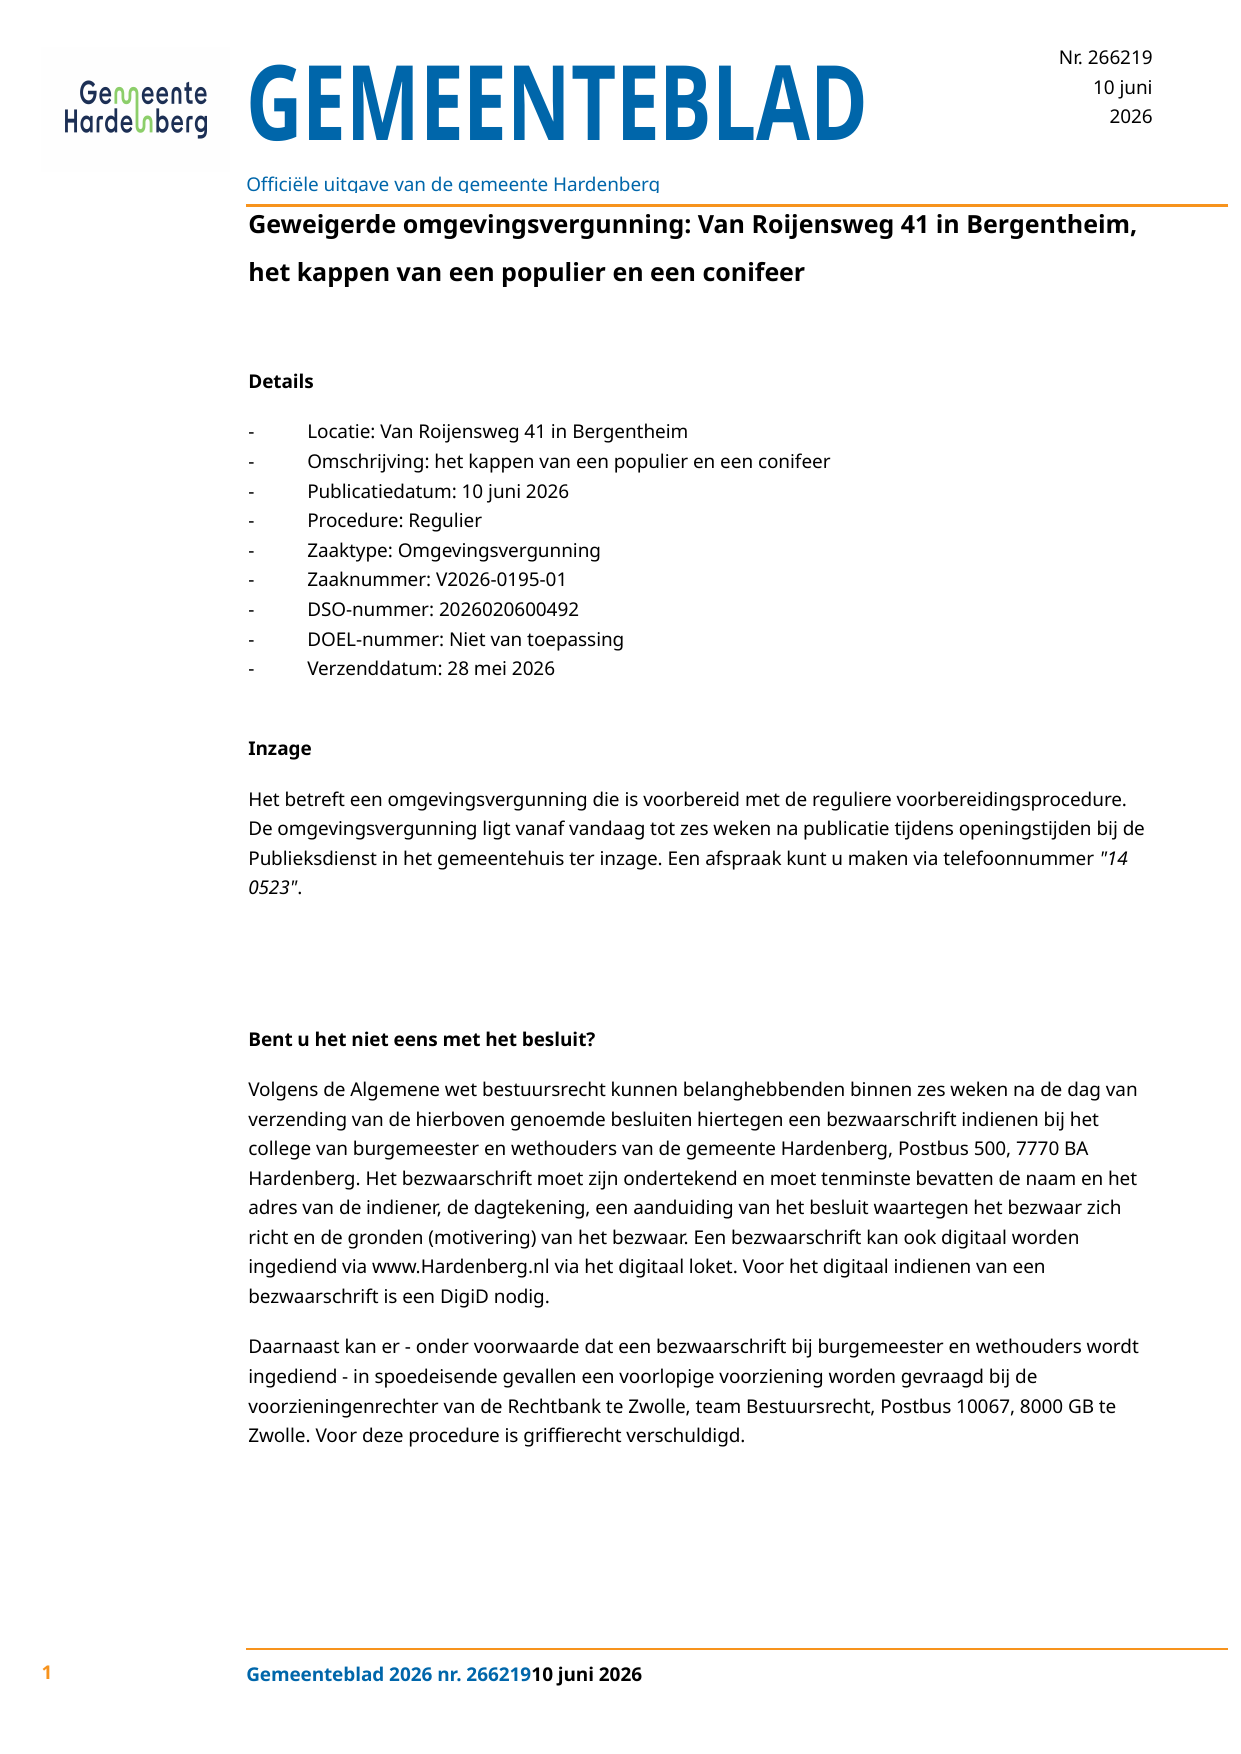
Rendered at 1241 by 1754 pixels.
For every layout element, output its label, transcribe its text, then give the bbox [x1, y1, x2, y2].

list Procedure: Regulier [248, 507, 1152, 533]
list Verzenddatum: 28 mei 2026 [248, 655, 1152, 681]
list DSO-nummer: 2026020600492 [248, 596, 1152, 622]
text Het betreft een omgevingsvergunning die is voorbereid met de reguliere voorbereidingsprocedure. De omgevingsvergunning ligt vanaf vandaag tot zes weken na publicatie tijdens openingstijden bij de Publieksdienst in het gemeentehuis ter inzage. Een afspraak kunt u maken via telefoonnummer "14 0523". [248, 786, 1152, 900]
text Volgens de Algemene wet bestuursrecht kunnen belanghebbenden binnen zes weken na de dag van verzending van de hierboven genoemde besluiten hiertegen een bezwaarschrift indienen bij het college van burgemeester en wethouders van de gemeente Hardenberg, Postbus 500, 7770 BA Hardenberg. Het bezwaarschrift moet zijn ondertekend en moet tenminste bevatten de naam en het adres van de indiener, de dagtekening, een aanduiding van het besluit waartegen het bezwaar zich richt en de gronden (motivering) van het bezwaar. Een bezwaarschrift kan ook digitaal worden ingediend via www.Hardenberg.nl via het digitaal loket. Voor het digitaal indienen van een bezwaarschrift is een DigiD nodig. [248, 1076, 1152, 1309]
text Daarnaast kan er - onder voorwaarde dat een bezwaarschrift bij burgemeester en wethouders wordt ingediend - in spoedeisende gevallen een voorlopige voorziening worden gevraagd bij de voorzieningenrechter van de Rechtbank te Zwolle, team Bestuursrecht, Postbus 10067, 8000 GB te Zwolle. Voor deze procedure is griffierecht verschuldigd. [248, 1334, 1152, 1448]
list Locatie: Van Roijensweg 41 in Bergentheim [248, 419, 1152, 444]
text Inzage [248, 735, 1152, 761]
list DOEL-nummer: Niet van toepassing [248, 626, 1152, 652]
list Zaaktype: Omgevingsvergunning [248, 537, 1152, 563]
text Details [248, 368, 1152, 394]
text Bent u het niet eens met het besluit? [248, 1026, 1152, 1052]
picture [41, 47, 231, 172]
text Geweigerde omgevingsvergunning: Van Roijensweg 41 in Bergentheim, het kappen van een populier en een conifeer [248, 207, 1152, 288]
list Zaaknummer: V2026-0195-01 [248, 567, 1152, 592]
list Publicatiedatum: 10 juni 2026 [248, 478, 1152, 504]
list Omschrijving: het kappen van een populier en een conifeer [248, 448, 1152, 474]
